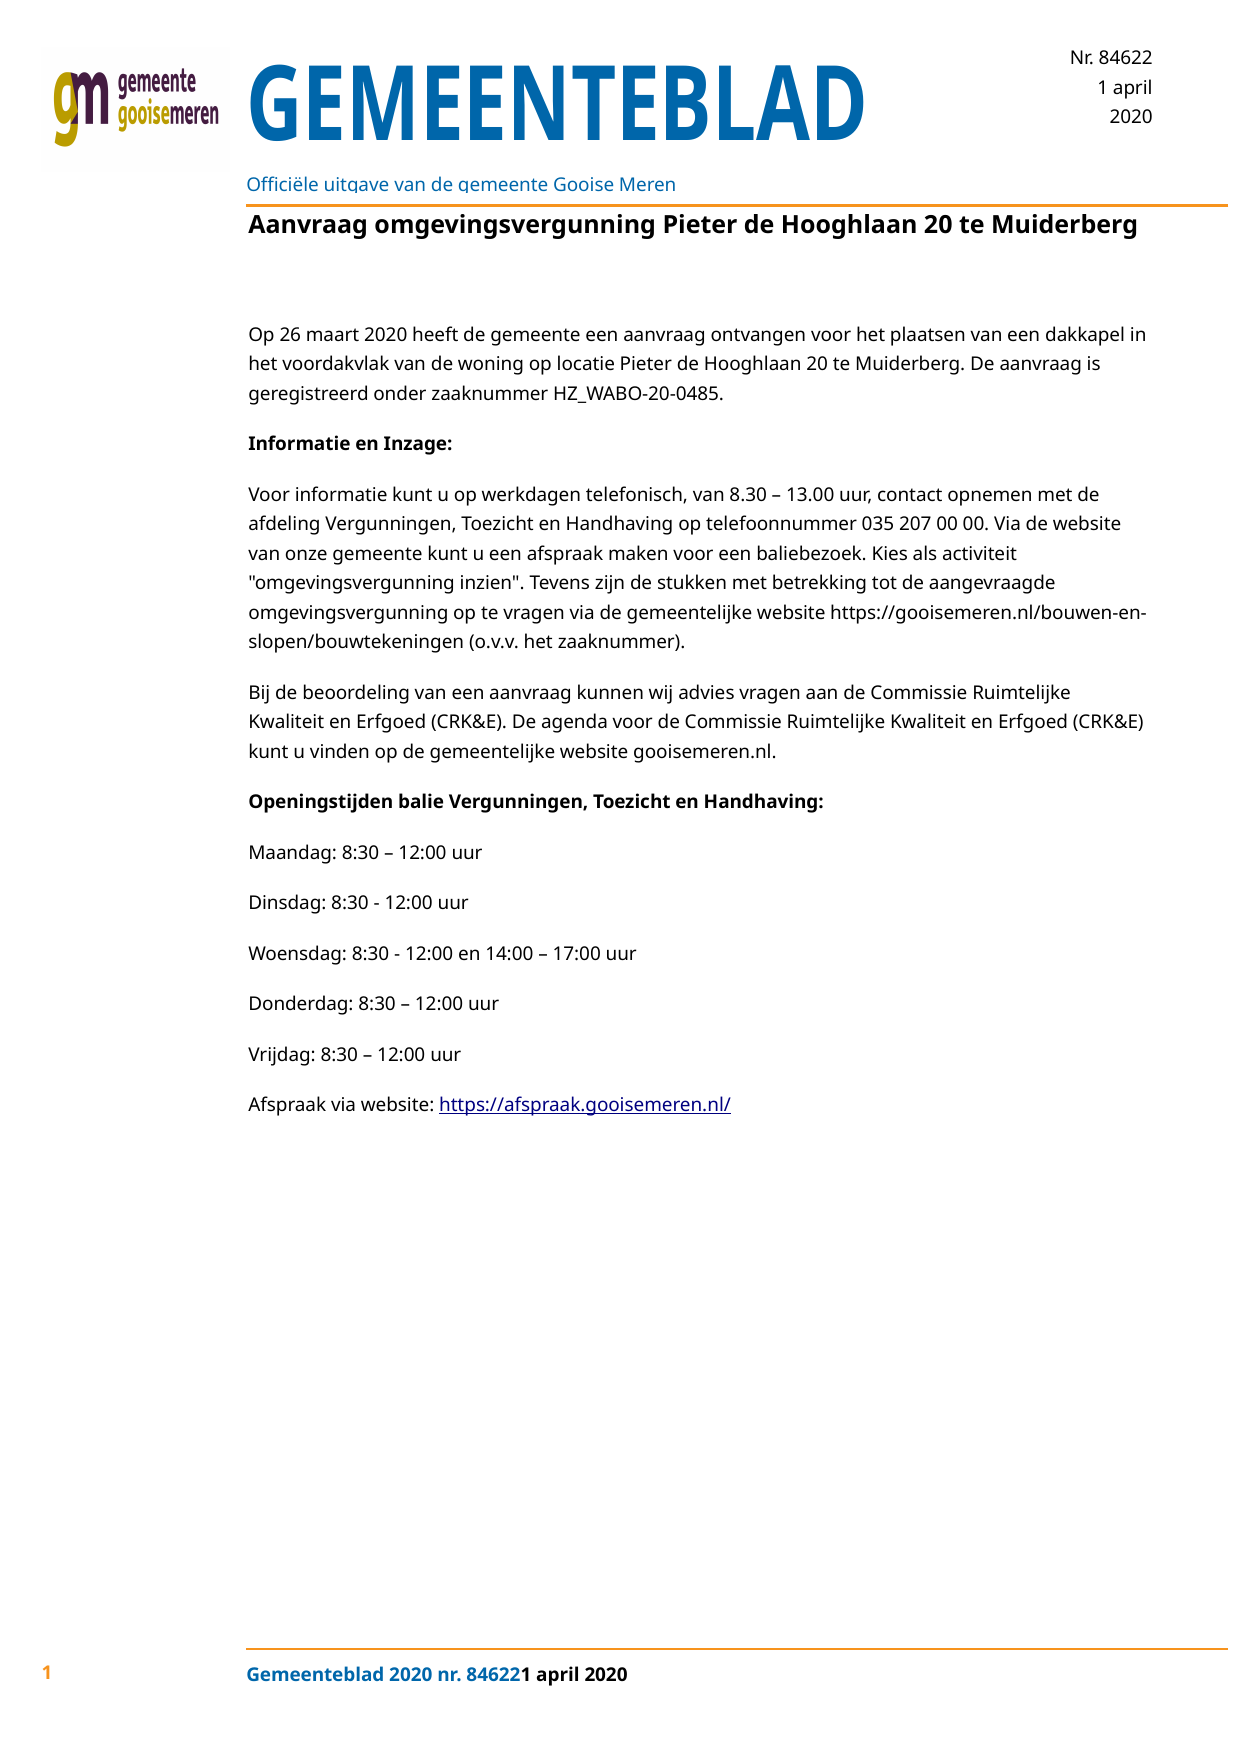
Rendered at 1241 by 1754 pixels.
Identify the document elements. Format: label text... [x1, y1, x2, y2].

text Woensdag: 8:30 - 12:00 en 14:00 – 17:00 uur [248, 940, 1152, 966]
text Maandag: 8:30 – 12:00 uur [248, 839, 1152, 865]
text Vrijdag: 8:30 – 12:00 uur [248, 1041, 1152, 1066]
text Dinsdag: 8:30 - 12:00 uur [248, 889, 1152, 915]
text Op 26 maart 2020 heeft de gemeente een aanvraag ontvangen voor het plaatsen van een dakkapel in het voordakvlak van de woning op locatie Pieter de Hooghlaan 20 te Muiderberg. De aanvraag is geregistreerd onder zaaknummer HZ_WABO-20-0485. [248, 321, 1152, 406]
text Voor informatie kunt u op werkdagen telefonisch, van 8.30 – 13.00 uur, contact opnemen met de afdeling Vergunningen, Toezicht en Handhaving op telefoonnummer 035 207 00 00. Via de website van onze gemeente kunt u een afspraak maken voor een baliebezoek. Kies als activiteit "omgevingsvergunning inzien". Tevens zijn de stukken met betrekking tot de aangevraagde omgevingsvergunning op te vragen via de gemeentelijke website https://gooisemeren.nl/bouwen-en-slopen/bouwtekeningen (o.v.v. het zaaknummer). [248, 481, 1152, 654]
text Donderdag: 8:30 – 12:00 uur [248, 990, 1152, 1016]
text Openingstijden balie Vergunningen, Toezicht en Handhaving: [248, 789, 1152, 814]
text Afspraak via website: https://afspraak.gooisemeren.nl/ [248, 1091, 1152, 1117]
text Aanvraag omgevingsvergunning Pieter de Hooghlaan 20 te Muiderberg [248, 207, 1152, 241]
picture [41, 47, 231, 172]
text Bij de beoordeling van een aanvraag kunnen wij advies vragen aan de Commissie Ruimtelijke Kwaliteit en Erfgoed (CRK&E). De agenda voor de Commissie Ruimtelijke Kwaliteit en Erfgoed (CRK&E) kunt u vinden op de gemeentelijke website gooisemeren.nl. [248, 679, 1152, 764]
text Informatie en Inzage: [248, 430, 1152, 456]
